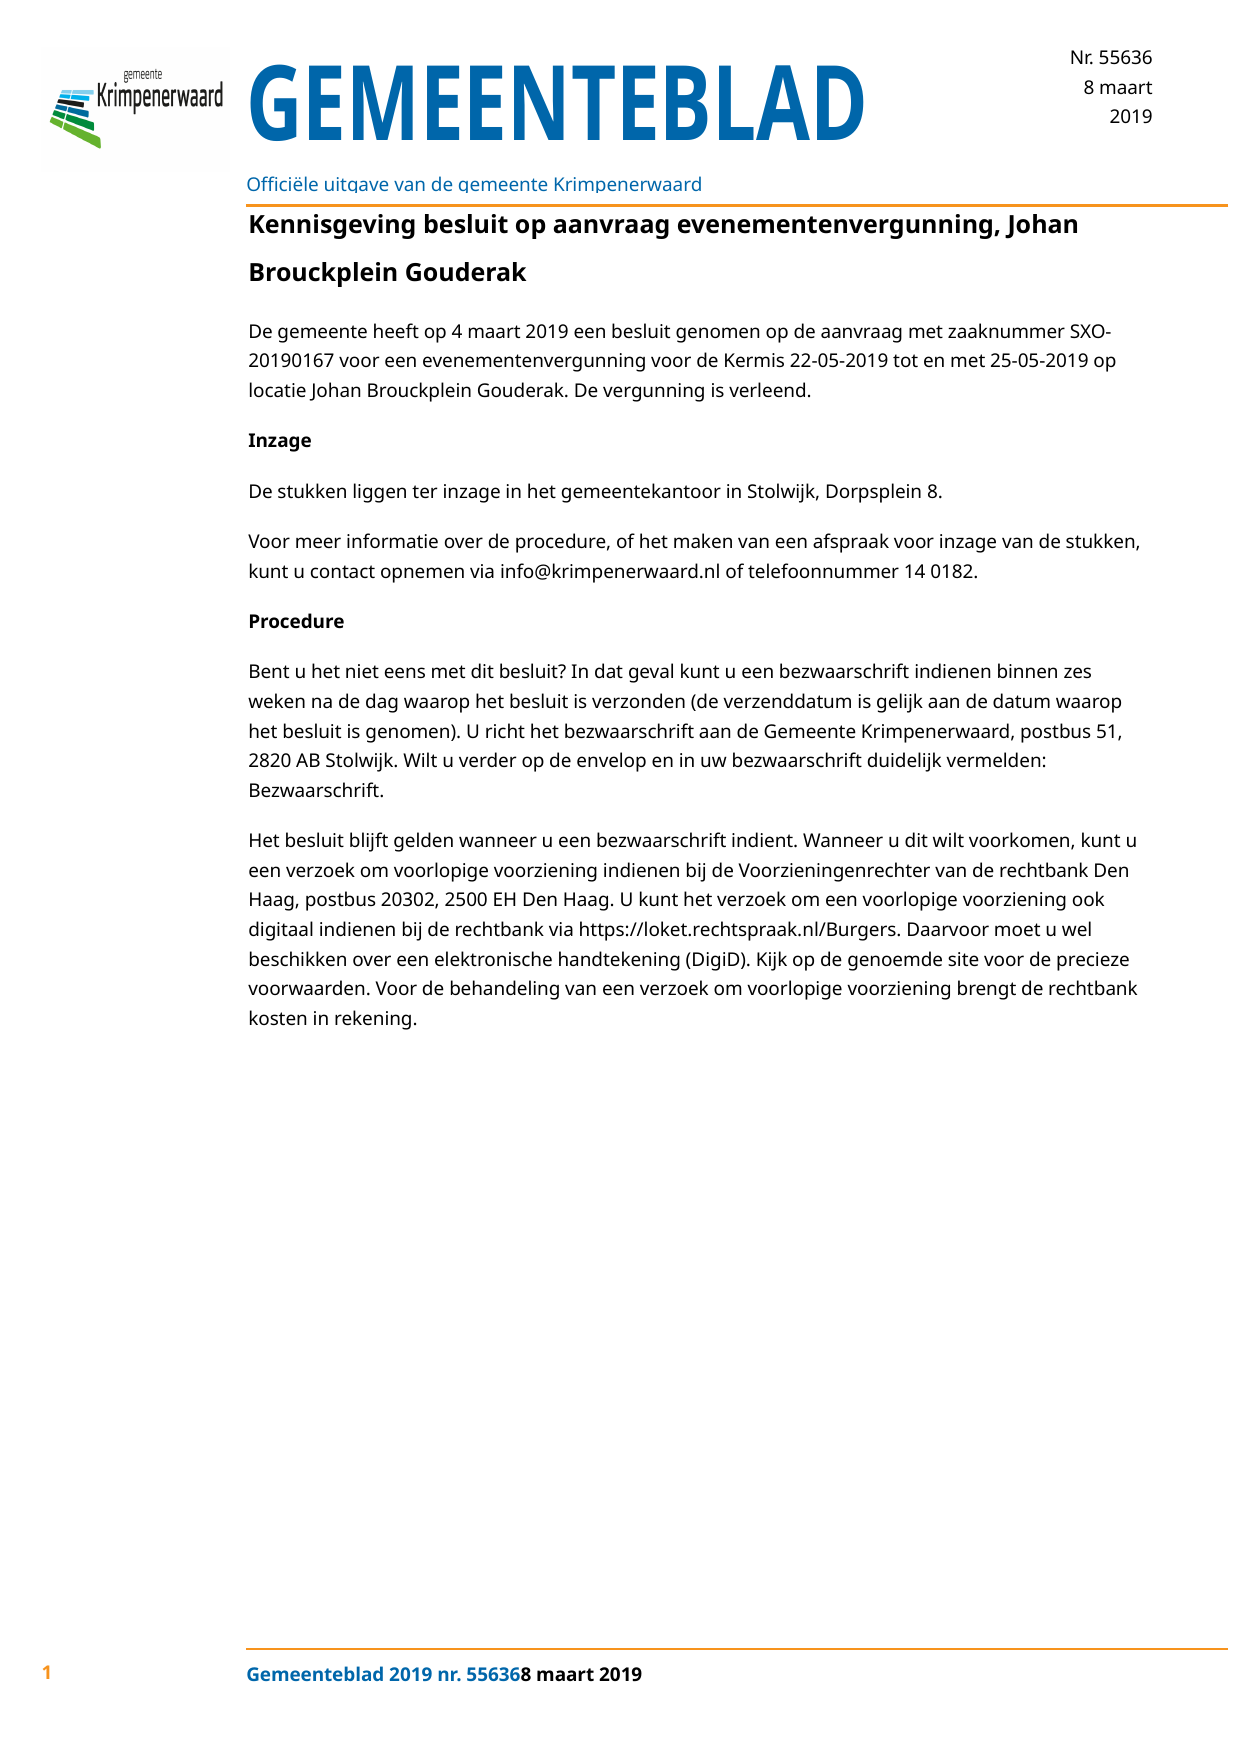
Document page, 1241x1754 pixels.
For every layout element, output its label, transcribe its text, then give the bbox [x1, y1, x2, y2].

text Procedure [248, 608, 1152, 634]
text Kennisgeving besluit op aanvraag evenementenvergunning, Johan Brouckplein Gouderak [248, 207, 1152, 288]
picture [41, 47, 231, 172]
text De gemeente heeft op 4 maart 2019 een besluit genomen op de aanvraag met zaaknummer SXO-20190167 voor een evenementenvergunning voor de Kermis 22-05-2019 tot en met 25-05-2019 op locatie Johan Brouckplein Gouderak. De vergunning is verleend. [248, 318, 1152, 403]
text De stukken liggen ter inzage in het gemeentekantoor in Stolwijk, Dorpsplein 8. [248, 478, 1152, 504]
text Voor meer informatie over de procedure, of het maken van een afspraak voor inzage van de stukken, kunt u contact opnemen via info@krimpenerwaard.nl of telefoonnummer 14 0182. [248, 528, 1152, 584]
text Het besluit blijft gelden wanneer u een bezwaarschrift indient. Wanneer u dit wilt voorkomen, kunt u een verzoek om voorlopige voorziening indienen bij de Voorzieningenrechter van de rechtbank Den Haag, postbus 20302, 2500 EH Den Haag. U kunt het verzoek om een voorlopige voorziening ook digitaal indienen bij de rechtbank via https://loket.rechtspraak.nl/Burgers. Daarvoor moet u wel beschikken over een elektronische handtekening (DigiD). Kijk op de genoemde site voor de precieze voorwaarden. Voor de behandeling van een verzoek om voorlopige voorziening brengt de rechtbank kosten in rekening. [248, 827, 1152, 1031]
text Inzage [248, 427, 1152, 453]
text Bent u het niet eens met dit besluit? In dat geval kunt u een bezwaarschrift indienen binnen zes weken na de dag waarop het besluit is verzonden (de verzenddatum is gelijk aan de datum waarop het besluit is genomen). U richt het bezwaarschrift aan de Gemeente Krimpenerwaard, postbus 51, 2820 AB Stolwijk. Wilt u verder op de envelop en in uw bezwaarschrift duidelijk vermelden: Bezwaarschrift. [248, 659, 1152, 803]
